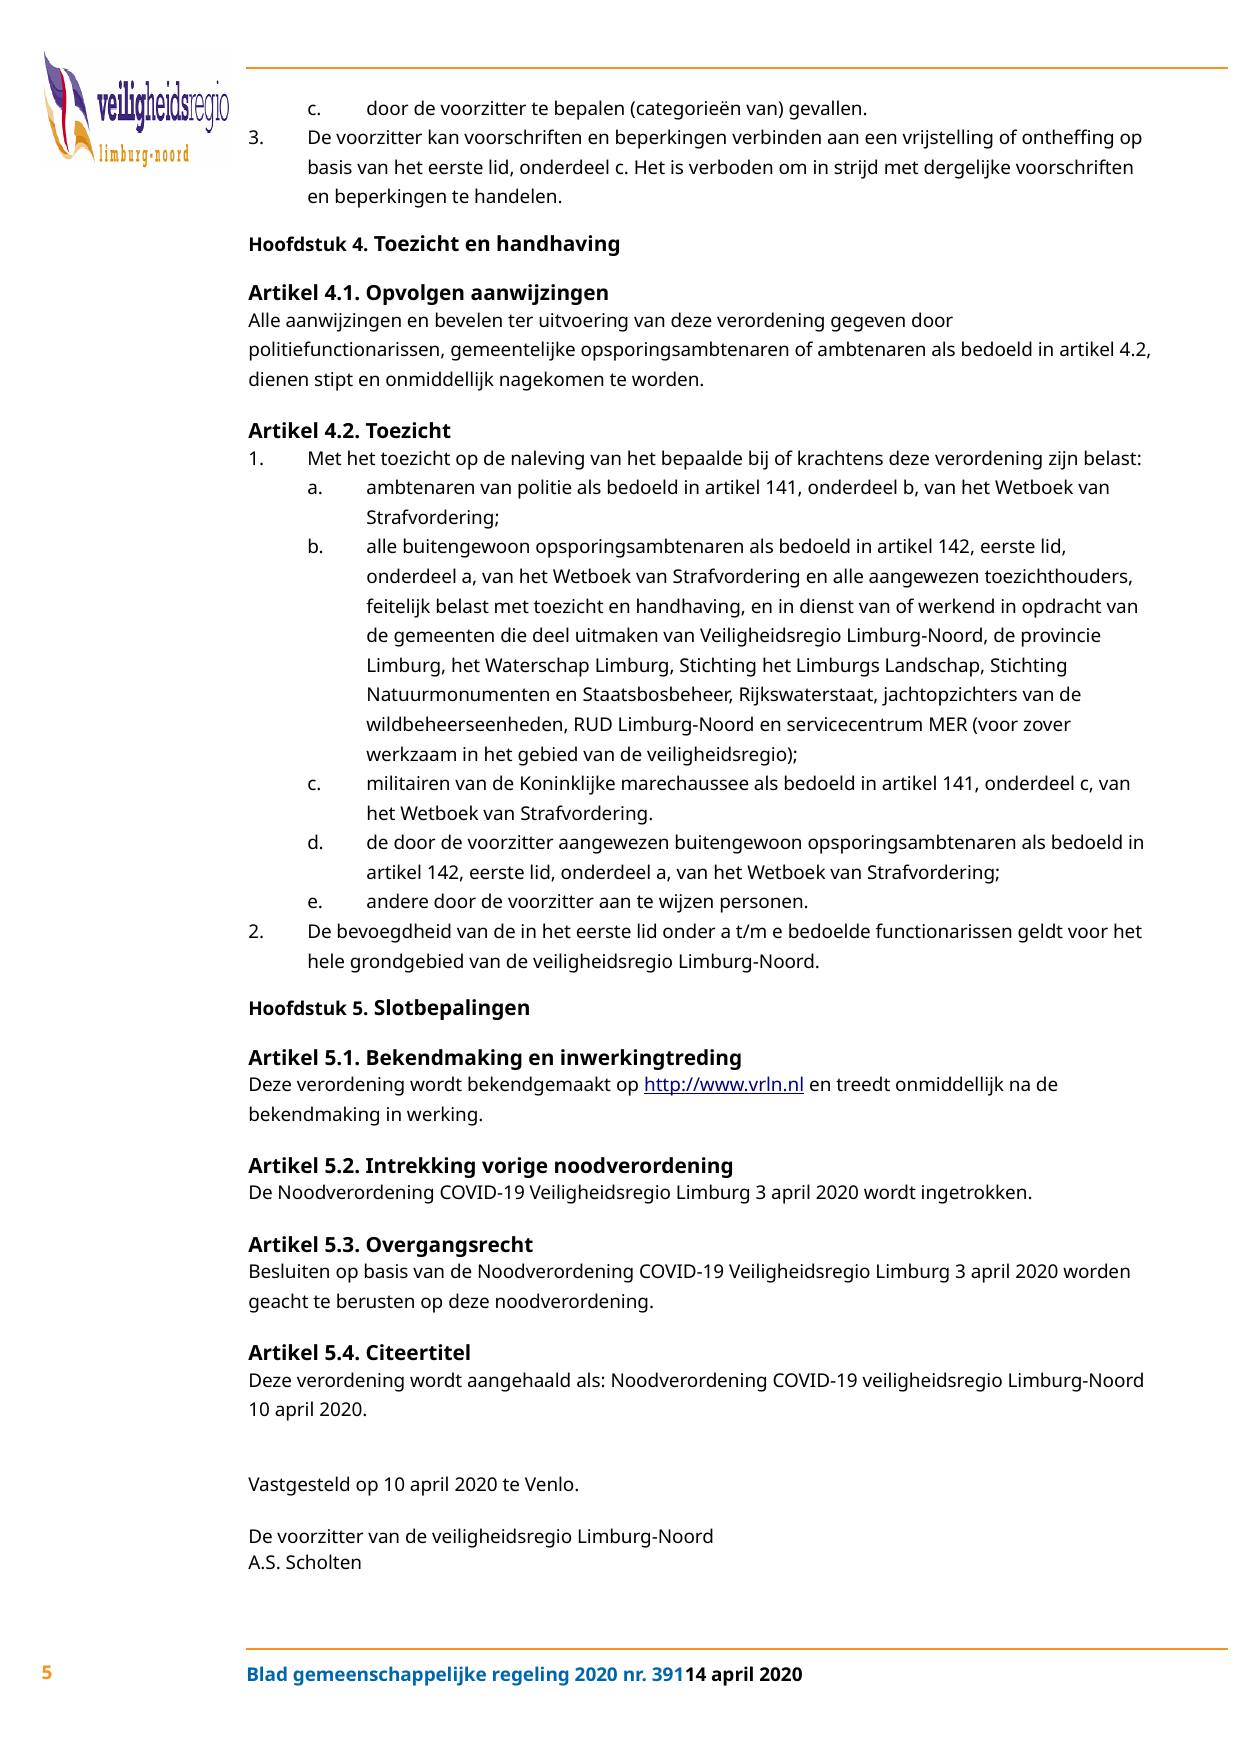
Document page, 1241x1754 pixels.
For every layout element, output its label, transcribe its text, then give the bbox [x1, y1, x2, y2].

list Met het toezicht op de naleving van het bepaalde bij of krachtens deze verordening zijn belast: [248, 445, 1152, 471]
text Deze verordening wordt bekendgemaakt op http://www.vrln.nl en treedt onmiddellijk na de bekendmaking in werking. [248, 1071, 1152, 1126]
list andere door de voorzitter aan te wijzen personen. [307, 889, 1152, 914]
text Artikel 4.1. Opvolgen aanwijzingen [248, 278, 1152, 307]
list door de voorzitter te bepalen (categorieën van) gevallen. [307, 95, 1152, 121]
list de door de voorzitter aangewezen buitengewoon opsporingsambtenaren als bedoeld in artikel 142, eerste lid, onderdeel a, van het Wetboek van Strafvordering; [307, 829, 1152, 885]
text De Noodverordening COVID-19 Veiligheidsregio Limburg 3 april 2020 wordt ingetrokken. [248, 1179, 1152, 1205]
picture [41, 47, 231, 172]
text Hoofdstuk 5. Slotbepalingen [248, 993, 1152, 1022]
text Artikel 4.2. Toezicht [248, 416, 1152, 445]
text Artikel 5.2. Intrekking vorige noodverordening [248, 1151, 1152, 1179]
text Hoofdstuk 4. Toezicht en handhaving [248, 229, 1152, 258]
text De voorzitter van de veiligheidsregio Limburg-Noord [248, 1523, 1152, 1549]
text Artikel 5.1. Bekendmaking en inwerkingtreding [248, 1043, 1152, 1071]
text Besluiten op basis van de Noodverordening COVID-19 Veiligheidsregio Limburg 3 april 2020 worden geacht te berusten op deze noodverordening. [248, 1258, 1152, 1314]
text Alle aanwijzingen en bevelen ter uitvoering van deze verordening gegeven door politiefunctionarissen, gemeentelijke opsporingsambtenaren of ambtenaren als bedoeld in artikel 4.2, dienen stipt en onmiddellijk nagekomen te worden. [248, 307, 1152, 392]
text A.S. Scholten [248, 1549, 1152, 1574]
list alle buitengewoon opsporingsambtenaren als bedoeld in artikel 142, eerste lid, onderdeel a, van het Wetboek van Strafvordering en alle aangewezen toezichthouders, feitelijk belast met toezicht en handhaving, en in dienst van of werkend in opdracht van de gemeenten die deel uitmaken van Veiligheidsregio Limburg-Noord, de provincie Limburg, het Waterschap Limburg, Stichting het Limburgs Landschap, Stichting Natuurmonumenten en Staatsbosbeheer, Rijkswaterstaat, jachtopzichters van de wildbeheerseenheden, RUD Limburg-Noord en servicecentrum MER (voor zover werkzaam in het gebied van de veiligheidsregio); [307, 534, 1152, 766]
text Vastgesteld op 10 april 2020 te Venlo. [248, 1472, 1152, 1497]
text Artikel 5.4. Citeertitel [248, 1338, 1152, 1367]
text Artikel 5.3. Overgangsrecht [248, 1230, 1152, 1258]
list De voorzitter kan voorschriften en beperkingen verbinden aan een vrijstelling of ontheffing op basis van het eerste lid, onderdeel c. Het is verboden om in strijd met dergelijke voorschriften en beperkingen te handelen. [248, 124, 1152, 209]
list ambtenaren van politie als bedoeld in artikel 141, onderdeel b, van het Wetboek van Strafvordering; [307, 474, 1152, 530]
list De bevoegdheid van de in het eerste lid onder a t/m e bedoelde functionarissen geldt voor het hele grondgebied van de veiligheidsregio Limburg-Noord. [248, 918, 1152, 973]
list militairen van de Koninklijke marechaussee als bedoeld in artikel 141, onderdeel c, van het Wetboek van Strafvordering. [307, 770, 1152, 826]
text Deze verordening wordt aangehaald als: Noodverordening COVID-19 veiligheidsregio Limburg-Noord 10 april 2020. [248, 1367, 1152, 1422]
